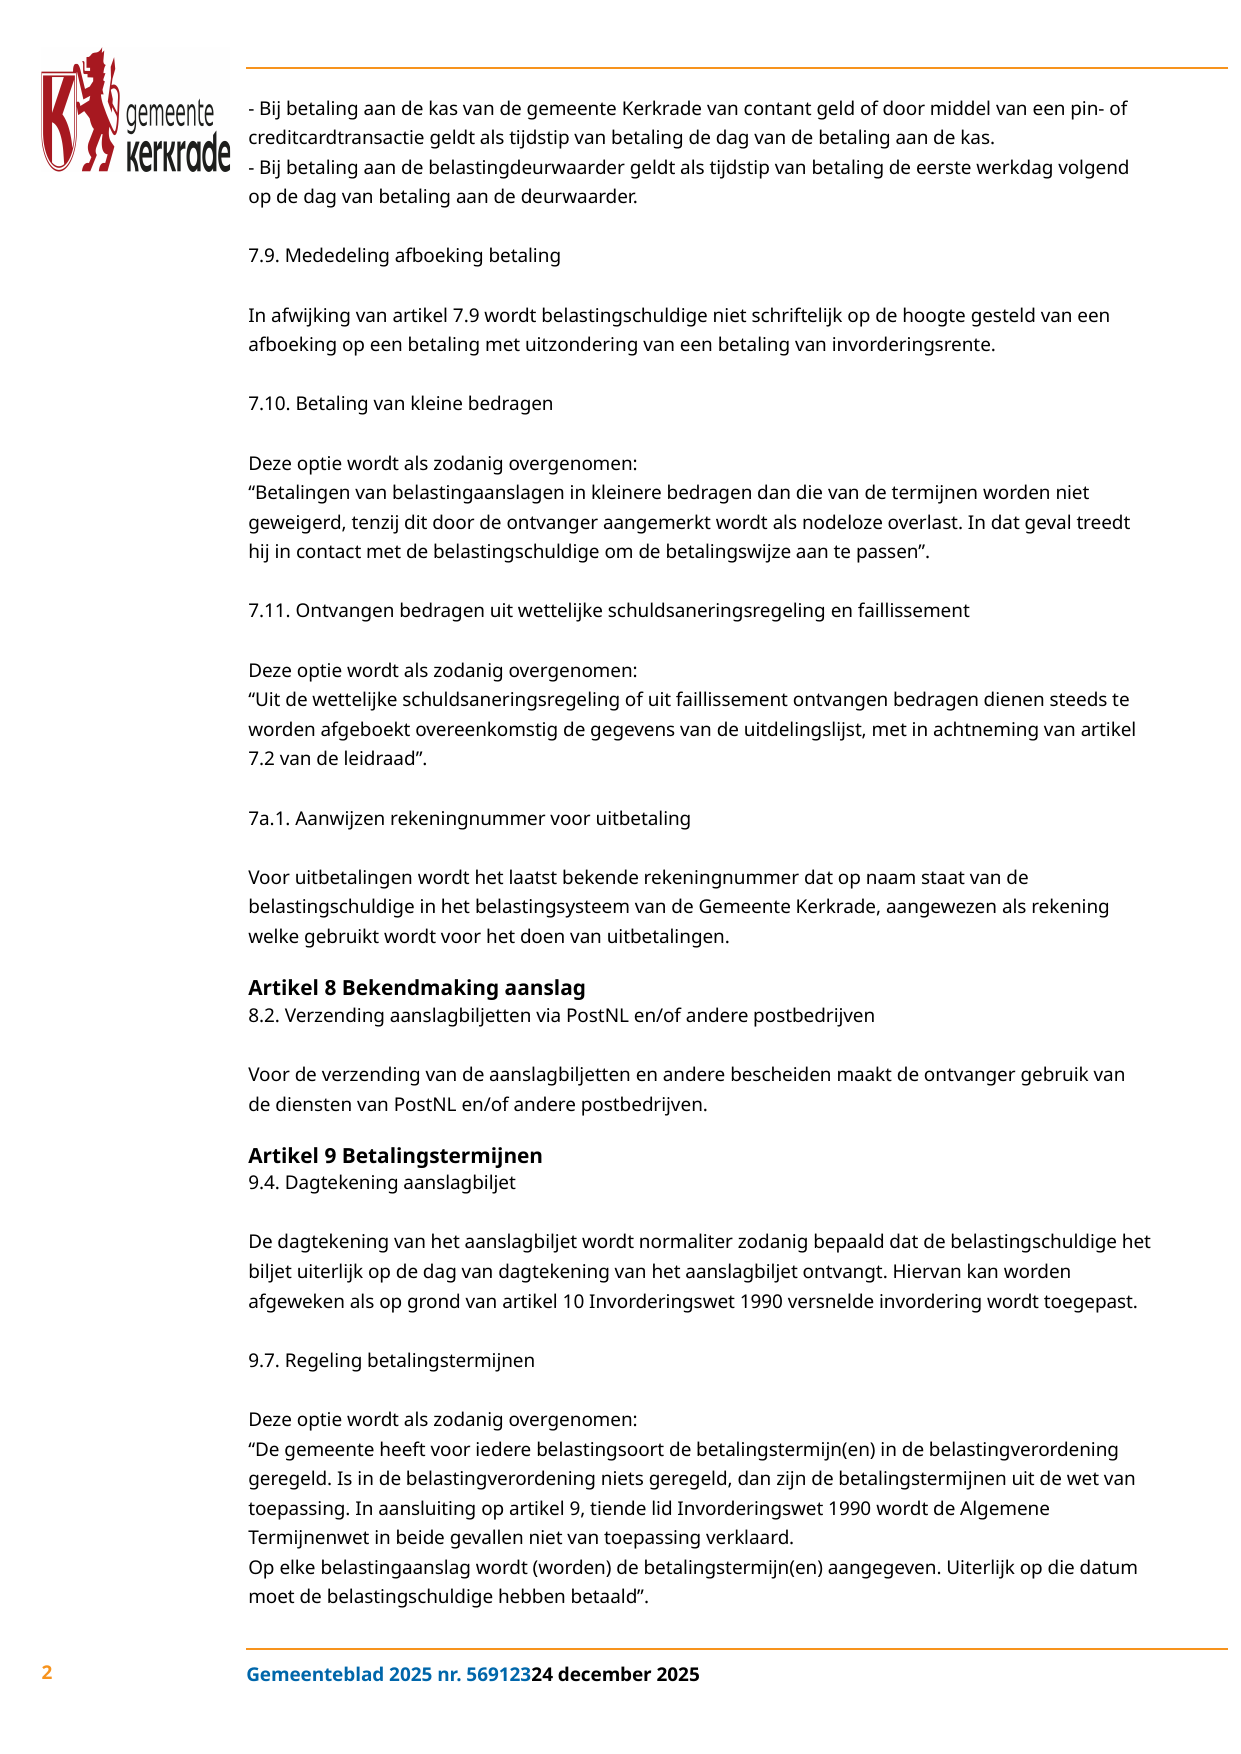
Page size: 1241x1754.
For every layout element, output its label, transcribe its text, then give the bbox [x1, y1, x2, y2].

text In afwijking van artikel 7.9 wordt belastingschuldige niet schriftelijk op de hoogte gesteld van een afboeking op een betaling met uitzondering van een betaling van invorderingsrente. [248, 302, 1152, 357]
text Artikel 8 Bekendmaking aanslag [248, 973, 1152, 1002]
text Voor uitbetalingen wordt het laatst bekende rekeningnummer dat op naam staat van de belastingschuldige in het belastingsysteem van de Gemeente Kerkrade, aangewezen als rekening welke gebruikt wordt voor het doen van uitbetalingen. [248, 864, 1152, 949]
text 7.11. Ontvangen bedragen uit wettelijke schuldsaneringsregeling en faillissement [248, 598, 1152, 623]
text “Betalingen van belastingaanslagen in kleinere bedragen dan die van de termijnen worden niet geweigerd, tenzij dit door de ontvanger aangemerkt wordt als nodeloze overlast. In dat geval treedt hij in contact met de belastingschuldige om de betalingswijze aan te passen”. [248, 479, 1152, 564]
text Voor de verzending van de aanslagbiljetten en andere bescheiden maakt de ontvanger gebruik van de diensten van PostNL en/of andere postbedrijven. [248, 1061, 1152, 1116]
text 7.10. Betaling van kleine bedragen [248, 391, 1152, 416]
text “De gemeente heeft voor iedere belastingsoort de betalingstermijn(en) in de belastingverordening geregeld. Is in de belastingverordening niets geregeld, dan zijn de betalingstermijnen uit de wet van toepassing. In aansluiting op artikel 9, tiende lid Invorderingswet 1990 wordt de Algemene Termijnenwet in beide gevallen niet van toepassing verklaard. [248, 1436, 1152, 1550]
text De dagtekening van het aanslagbiljet wordt normaliter zodanig bepaald dat de belastingschuldige het biljet uiterlijk op de dag van dagtekening van het aanslagbiljet ontvangt. Hiervan kan worden afgeweken als op grond van artikel 10 Invorderingswet 1990 versnelde invordering wordt toegepast. [248, 1229, 1152, 1314]
text 8.2. Verzending aanslagbiljetten via PostNL en/of andere postbedrijven [248, 1002, 1152, 1028]
text Deze optie wordt als zodanig overgenomen: [248, 657, 1152, 683]
text Op elke belastingaanslag wordt (worden) de betalingstermijn(en) aangegeven. Uiterlijk op die datum moet de belastingschuldige hebben betaald”. [248, 1554, 1152, 1609]
text 7a.1. Aanwijzen rekeningnummer voor uitbetaling [248, 805, 1152, 831]
text Deze optie wordt als zodanig overgenomen: [248, 1406, 1152, 1432]
text Deze optie wordt als zodanig overgenomen: [248, 450, 1152, 476]
text 7.9. Mededeling afboeking betaling [248, 243, 1152, 268]
text 9.7. Regeling betalingstermijnen [248, 1347, 1152, 1373]
text 9.4. Dagtekening aanslagbiljet [248, 1169, 1152, 1195]
text - Bij betaling aan de belastingdeurwaarder geldt als tijdstip van betaling de eerste werkdag volgend op de dag van betaling aan de deurwaarder. [248, 154, 1152, 209]
text - Bij betaling aan de kas van de gemeente Kerkrade van contant geld of door middel van een pin- of creditcardtransactie geldt als tijdstip van betaling de dag van de betaling aan de kas. [248, 95, 1152, 150]
text Artikel 9 Betalingstermijnen [248, 1141, 1152, 1169]
picture [41, 47, 231, 172]
text “Uit de wettelijke schuldsaneringsregeling of uit faillissement ontvangen bedragen dienen steeds te worden afgeboekt overeenkomstig de gegevens van de uitdelingslijst, met in achtneming van artikel 7.2 van de leidraad”. [248, 686, 1152, 771]
